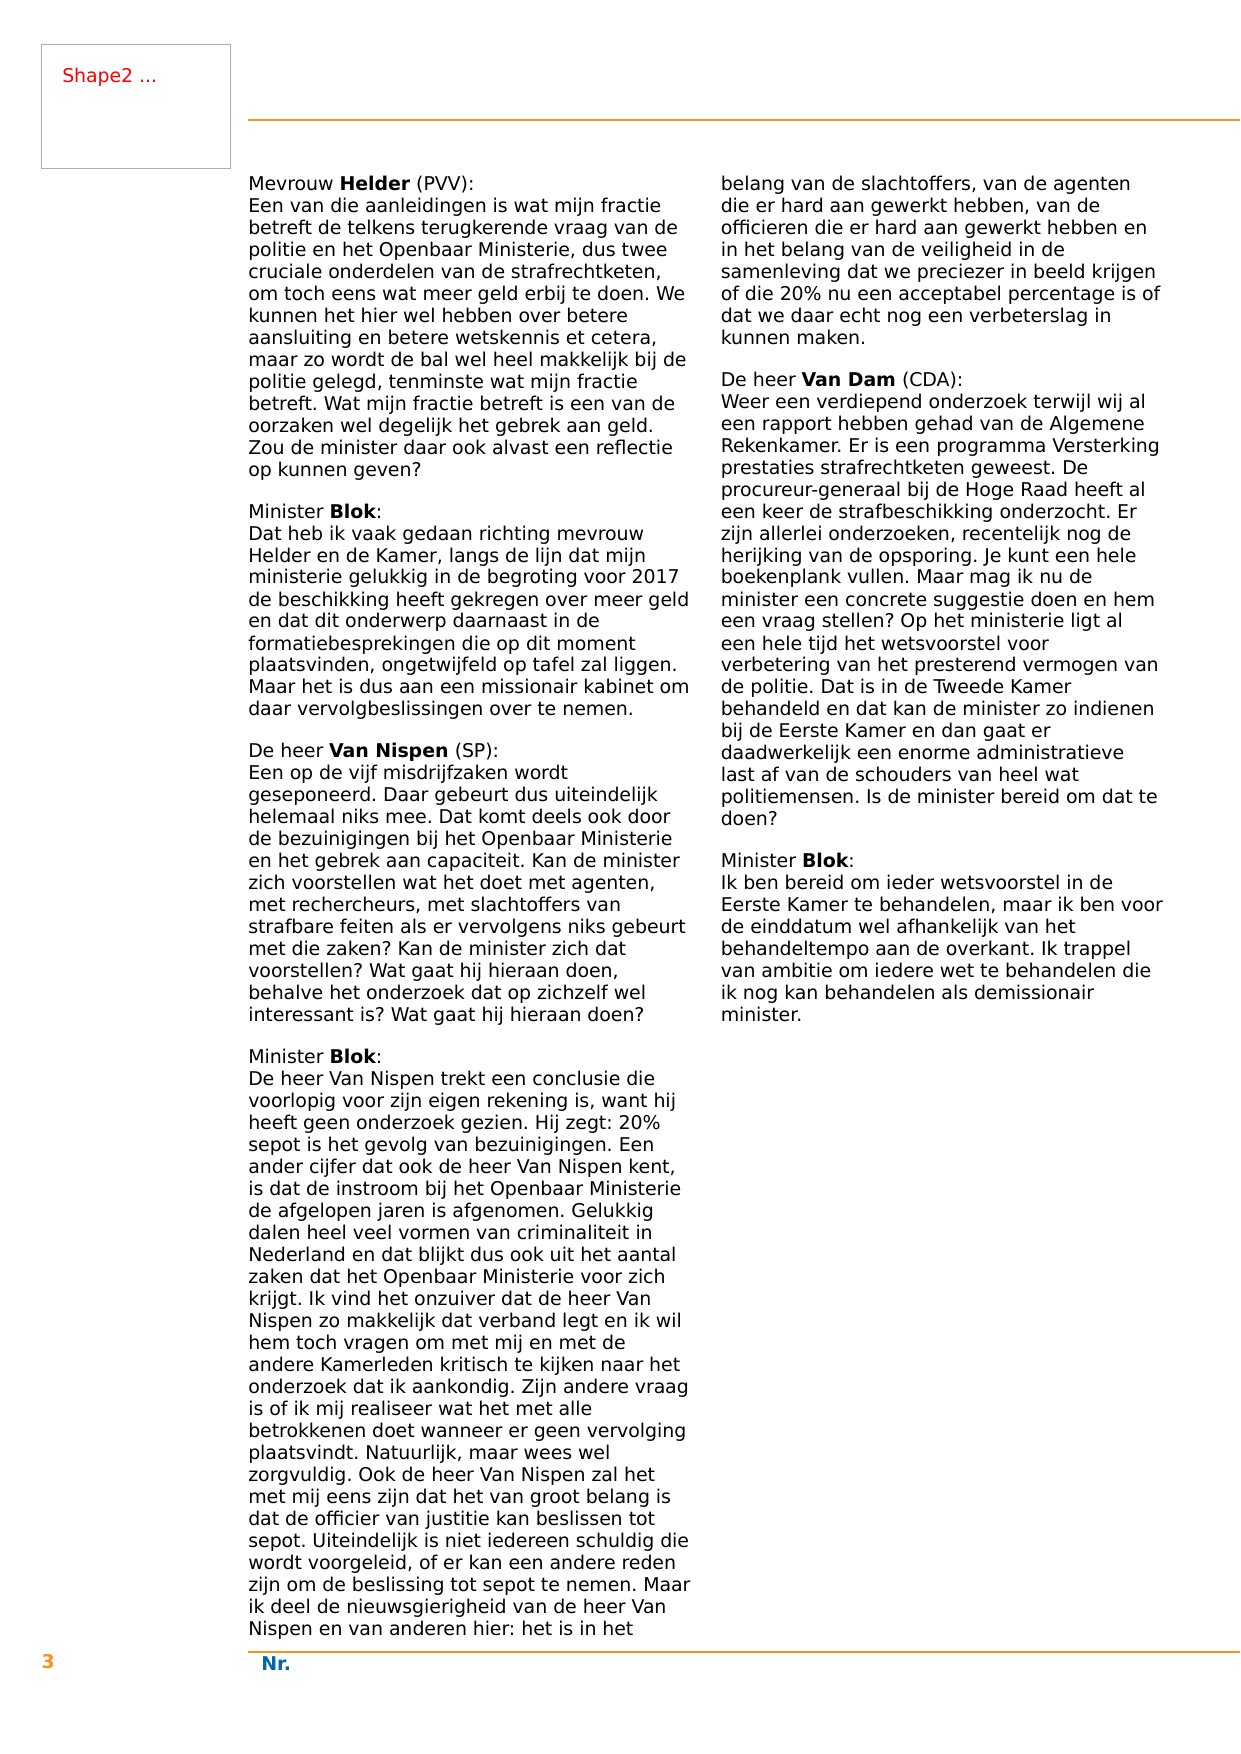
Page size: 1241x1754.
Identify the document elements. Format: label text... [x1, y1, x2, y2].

text Minister Blok: [248, 501, 691, 522]
text Ik ben bereid om ieder wetsvoorstel in de Eerste Kamer te behandelen, maar ik ben voor de einddatum wel afhankelijk van het behandeltempo aan de overkant. Ik trappel van ambitie om iedere wet te behandelen die ik nog kan behandelen als demissionair minister. [721, 872, 1163, 1026]
text Minister Blok: [248, 1046, 691, 1068]
text Een van die aanleidingen is wat mijn fractie betreft de telkens terugkerende vraag van de politie en het Openbaar Ministerie, dus twee cruciale onderdelen van de strafrechtketen, om toch eens wat meer geld erbij te doen. We kunnen het hier wel hebben over betere aansluiting en betere wetskennis et cetera, maar zo wordt de bal wel heel makkelijk bij de politie gelegd, tenminste wat mijn fractie betreft. Wat mijn fractie betreft is een van de oorzaken wel degelijk het gebrek aan geld. Zou de minister daar ook alvast een reflectie op kunnen geven? [248, 195, 691, 481]
text Dat heb ik vaak gedaan richting mevrouw Helder en de Kamer, langs de lijn dat mijn ministerie gelukkig in de begroting voor 2017 de beschikking heeft gekregen over meer geld en dat dit onderwerp daarnaast in de formatiebesprekingen die op dit moment plaatsvinden, ongetwijfeld op tafel zal liggen. Maar het is dus aan een missionair kabinet om daar vervolgbeslissingen over te nemen. [248, 522, 691, 720]
text Mevrouw Helder (PVV): [248, 173, 691, 195]
text Weer een verdiepend onderzoek terwijl wij al een rapport hebben gehad van de Algemene Rekenkamer. Er is een programma Versterking prestaties strafrechtketen geweest. De procureur-generaal bij de Hoge Raad heeft al een keer de strafbeschikking onderzocht. Er zijn allerlei onderzoeken, recentelijk nog de herijking van de opsporing. Je kunt een hele boekenplank vullen. Maar mag ik nu de minister een concrete suggestie doen en hem een vraag stellen? Op het ministerie ligt al een hele tijd het wetsvoorstel voor verbetering van het presterend vermogen van de politie. Dat is in de Tweede Kamer behandeld en dat kan de minister zo indienen bij de Eerste Kamer en dan gaat er daadwerkelijk een enorme administratieve last af van de schouders van heel wat politiemensen. Is de minister bereid om dat te doen? [721, 391, 1163, 830]
text Minister Blok: [721, 850, 1163, 872]
text De heer Van Dam (CDA): [721, 369, 1163, 391]
text De heer Van Nispen trekt een conclusie die voorlopig voor zijn eigen rekening is, want hij heeft geen onderzoek gezien. Hij zegt: 20% sepot is het gevolg van bezuinigingen. Een ander cijfer dat ook de heer Van Nispen kent, is dat de instroom bij het Openbaar Ministerie de afgelopen jaren is afgenomen. Gelukkig dalen heel veel vormen van criminaliteit in Nederland en dat blijkt dus ook uit het aantal zaken dat het Openbaar Ministerie voor zich krijgt. Ik vind het onzuiver dat de heer Van Nispen zo makkelijk dat verband legt en ik wil hem toch vragen om met mij en met de andere Kamerleden kritisch te kijken naar het onderzoek dat ik aankondig. Zijn andere vraag is of ik mij realiseer wat het met alle betrokkenen doet wanneer er geen vervolging plaatsvindt. Natuurlijk, maar wees wel zorgvuldig. Ook de heer Van Nispen zal het met mij eens zijn dat het van groot belang is dat de officier van justitie kan beslissen tot sepot. Uiteindelijk is niet iedereen schuldig die wordt voorgeleid, of er kan een andere reden zijn om de beslissing tot sepot te nemen. Maar ik deel de nieuwsgierigheid van de heer Van Nispen en van anderen hier: het is in het [248, 1068, 691, 1639]
text belang van de slachtoffers, van de agenten die er hard aan gewerkt hebben, van de officieren die er hard aan gewerkt hebben en in het belang van de veiligheid in de samenleving dat we preciezer in beeld krijgen of die 20% nu een acceptabel percentage is of dat we daar echt nog een verbeterslag in kunnen maken. [721, 173, 1163, 349]
text De heer Van Nispen (SP): [248, 740, 691, 762]
text Een op de vijf misdrijfzaken wordt geseponeerd. Daar gebeurt dus uiteindelijk helemaal niks mee. Dat komt deels ook door de bezuinigingen bij het Openbaar Ministerie en het gebrek aan capaciteit. Kan de minister zich voorstellen wat het doet met agenten, met rechercheurs, met slachtoffers van strafbare feiten als er vervolgens niks gebeurt met die zaken? Kan de minister zich dat voorstellen? Wat gaat hij hieraan doen, behalve het onderzoek dat op zichzelf wel interessant is? Wat gaat hij hieraan doen? [248, 762, 691, 1026]
